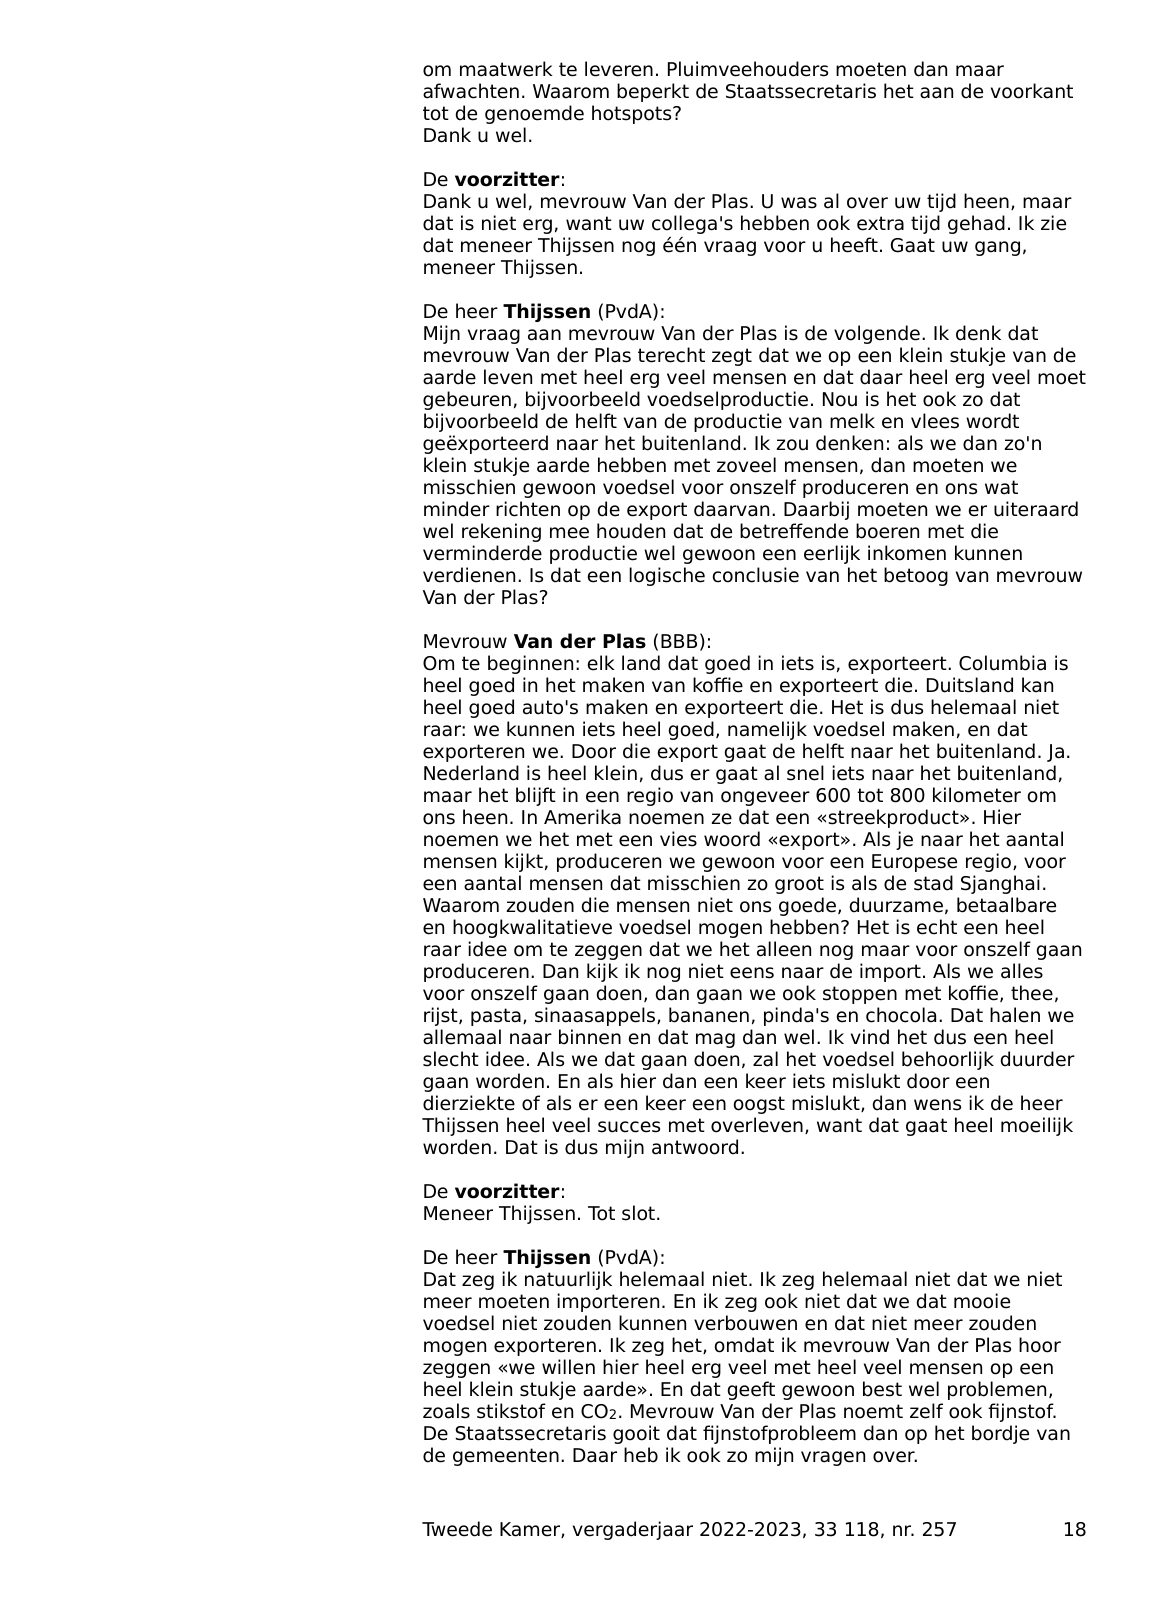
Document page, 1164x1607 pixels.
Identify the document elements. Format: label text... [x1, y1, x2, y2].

text Om te beginnen: elk land dat goed in iets is, exporteert. Columbia is heel goed in het maken van koffie en exporteert die. Duitsland kan heel goed auto's maken en exporteert die. Het is dus helemaal niet raar: we kunnen iets heel goed, namelijk voedsel maken, en dat exporteren we. Door die export gaat de helft naar het buitenland. Ja. Nederland is heel klein, dus er gaat al snel iets naar het buitenland, maar het blijft in een regio van ongeveer 600 tot 800 kilometer om ons heen. In Amerika noemen ze dat een «streekproduct». Hier noemen we het met een vies woord «export». Als je naar het aantal mensen kijkt, produceren we gewoon voor een Europese regio, voor een aantal mensen dat misschien zo groot is als de stad Sjanghai. Waarom zouden die mensen niet ons goede, duurzame, betaalbare en hoogkwalitatieve voedsel mogen hebben? Het is echt een heel raar idee om te zeggen dat we het alleen nog maar voor onszelf gaan produceren. Dan kijk ik nog niet eens naar de import. Als we alles voor onszelf gaan doen, dan gaan we ook stoppen met koffie, thee, rijst, pasta, sinaasappels, bananen, pinda's en chocola. Dat halen we allemaal naar binnen en dat mag dan wel. Ik vind het dus een heel slecht idee. Als we dat gaan doen, zal het voedsel behoorlijk duurder gaan worden. En als hier dan een keer iets mislukt door een dierziekte of als er een keer een oogst mislukt, dan wens ik de heer Thijssen heel veel succes met overleven, want dat gaat heel moeilijk worden. Dat is dus mijn antwoord. [422, 653, 1087, 1159]
text Dank u wel. [422, 125, 1087, 147]
text De heer Thijssen (PvdA): [422, 1247, 1087, 1269]
text De heer Thijssen (PvdA): [422, 301, 1087, 323]
text Dank u wel, mevrouw Van der Plas. U was al over uw tijd heen, maar dat is niet erg, want uw collega's hebben ook extra tijd gehad. Ik zie dat meneer Thijssen nog één vraag voor u heeft. Gaat uw gang, meneer Thijssen. [422, 191, 1087, 279]
text De voorzitter: [422, 1181, 1087, 1203]
text Mevrouw Van der Plas (BBB): [422, 631, 1087, 653]
text Dat zeg ik natuurlijk helemaal niet. Ik zeg helemaal niet dat we niet meer moeten importeren. En ik zeg ook niet dat we dat mooie voedsel niet zouden kunnen verbouwen en dat niet meer zouden mogen exporteren. Ik zeg het, omdat ik mevrouw Van der Plas hoor zeggen «we willen hier heel erg veel met heel veel mensen op een heel klein stukje aarde». En dat geeft gewoon best wel problemen, zoals stikstof en CO2. Mevrouw Van der Plas noemt zelf ook fijnstof. De Staatssecretaris gooit dat fijnstofprobleem dan op het bordje van de gemeenten. Daar heb ik ook zo mijn vragen over. [422, 1269, 1087, 1467]
text De voorzitter: [422, 169, 1087, 191]
text Mijn vraag aan mevrouw Van der Plas is de volgende. Ik denk dat mevrouw Van der Plas terecht zegt dat we op een klein stukje van de aarde leven met heel erg veel mensen en dat daar heel erg veel moet gebeuren, bijvoorbeeld voedselproductie. Nou is het ook zo dat bijvoorbeeld de helft van de productie van melk en vlees wordt geëxporteerd naar het buitenland. Ik zou denken: als we dan zo'n klein stukje aarde hebben met zoveel mensen, dan moeten we misschien gewoon voedsel voor onszelf produceren en ons wat minder richten op de export daarvan. Daarbij moeten we er uiteraard wel rekening mee houden dat de betreffende boeren met die verminderde productie wel gewoon een eerlijk inkomen kunnen verdienen. Is dat een logische conclusie van het betoog van mevrouw Van der Plas? [422, 323, 1087, 609]
text om maatwerk te leveren. Pluimveehouders moeten dan maar afwachten. Waarom beperkt de Staatssecretaris het aan de voorkant tot de genoemde hotspots? [422, 59, 1087, 125]
text Meneer Thijssen. Tot slot. [422, 1203, 1087, 1225]
